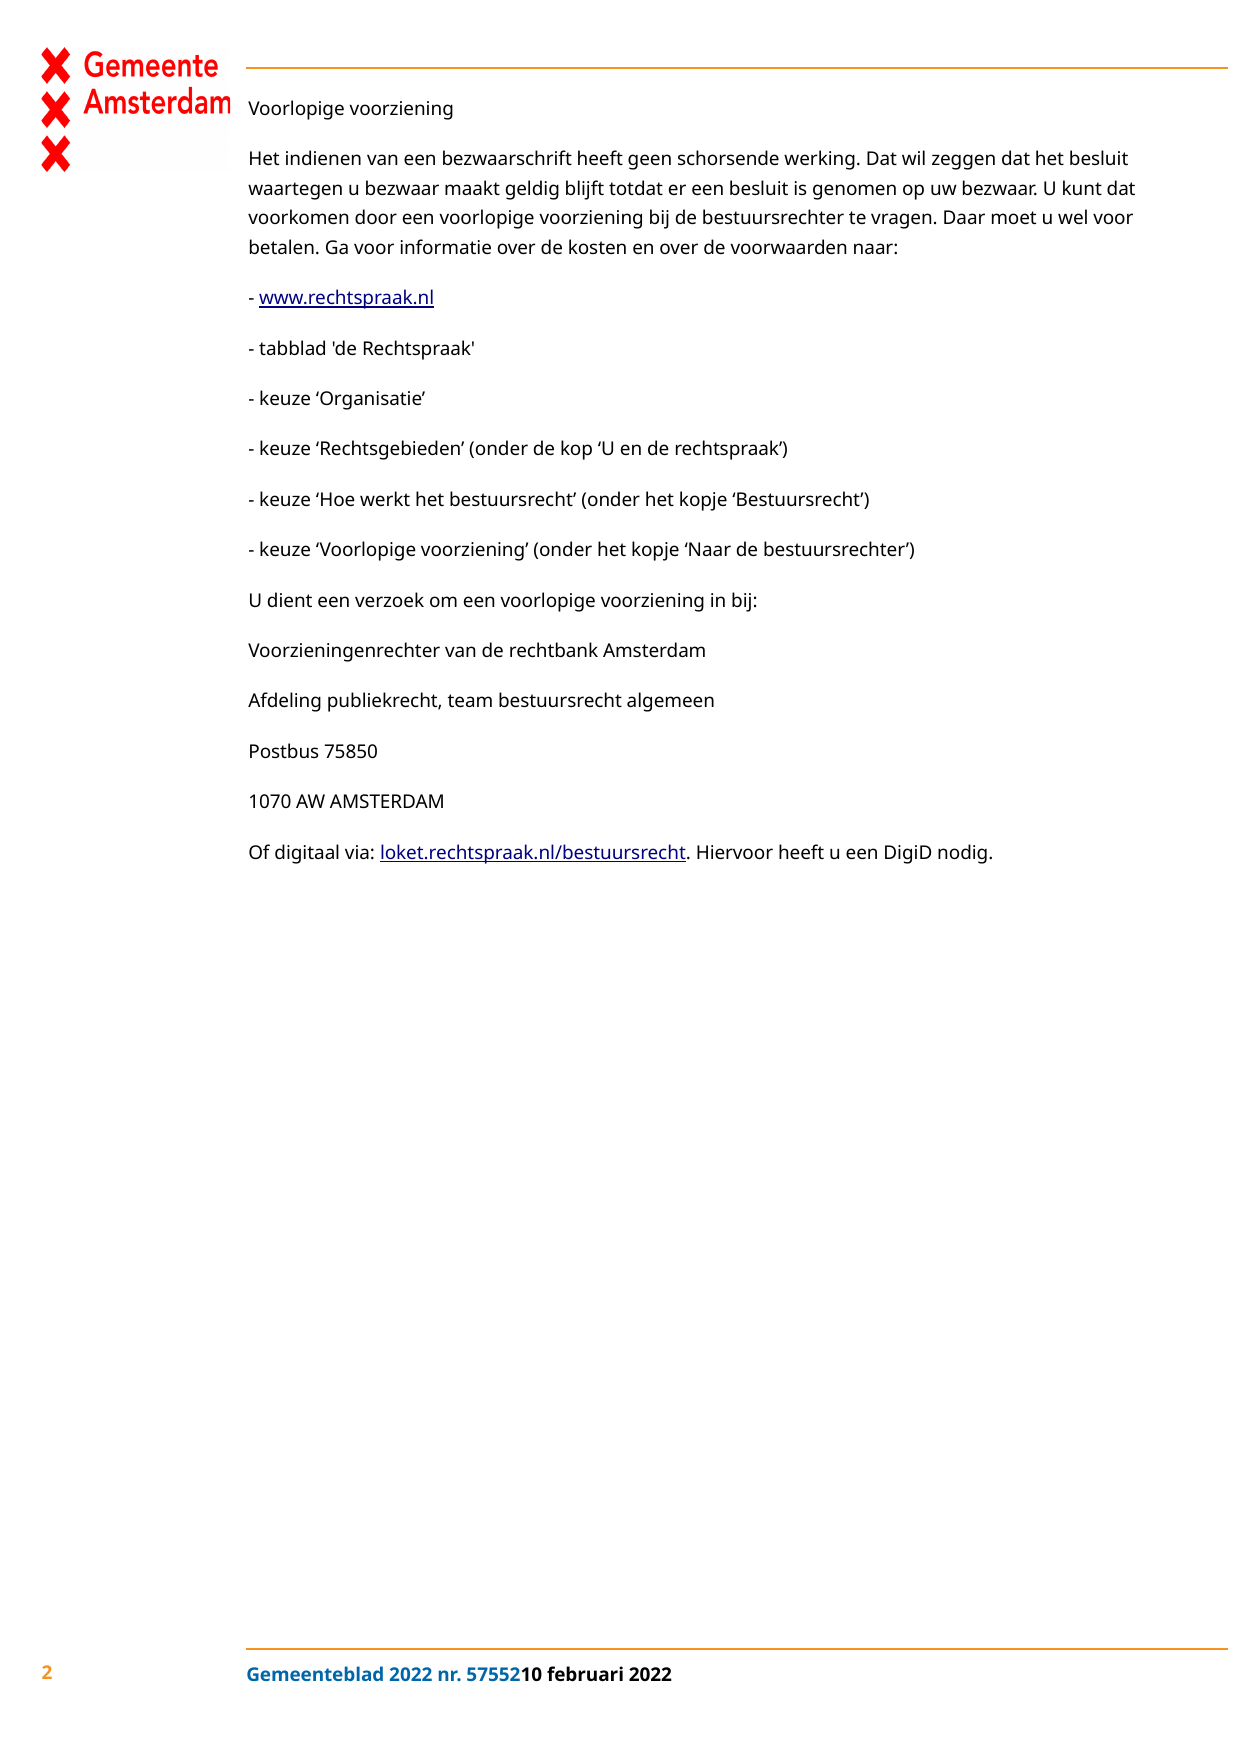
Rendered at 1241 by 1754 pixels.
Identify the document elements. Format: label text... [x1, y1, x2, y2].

text - keuze ‘Hoe werkt het bestuursrecht’ (onder het kopje ‘Bestuursrecht’) [248, 486, 1152, 512]
text Postbus 75850 [248, 738, 1152, 764]
text - keuze ‘Voorlopige voorziening’ (onder het kopje ‘Naar de bestuursrechter’) [248, 536, 1152, 562]
text Het indienen van een bezwaarschrift heeft geen schorsende werking. Dat wil zeggen dat het besluit waartegen u bezwaar maakt geldig blijft totdat er een besluit is genomen op uw bezwaar. U kunt dat voorkomen door een voorlopige voorziening bij de bestuursrechter te vragen. Daar moet u wel voor betalen. Ga voor informatie over de kosten en over de voorwaarden naar: [248, 145, 1152, 260]
text U dient een verzoek om een voorlopige voorziening in bij: [248, 587, 1152, 613]
text Of digitaal via: loket.rechtspraak.nl/bestuursrecht. Hiervoor heeft u een DigiD nodig. [248, 839, 1152, 865]
picture [41, 47, 231, 172]
text - keuze ‘Organisatie’ [248, 385, 1152, 411]
text - keuze ‘Rechtsgebieden’ (onder de kop ‘U en de rechtspraak’) [248, 436, 1152, 461]
text Voorzieningenrechter van de rechtbank Amsterdam [248, 637, 1152, 663]
text Voorlopige voorziening [248, 95, 1152, 121]
text Afdeling publiekrecht, team bestuursrecht algemeen [248, 688, 1152, 713]
text 1070 AW AMSTERDAM [248, 788, 1152, 814]
text - www.rechtspraak.nl [248, 284, 1152, 310]
text - tabblad 'de Rechtspraak' [248, 335, 1152, 361]
